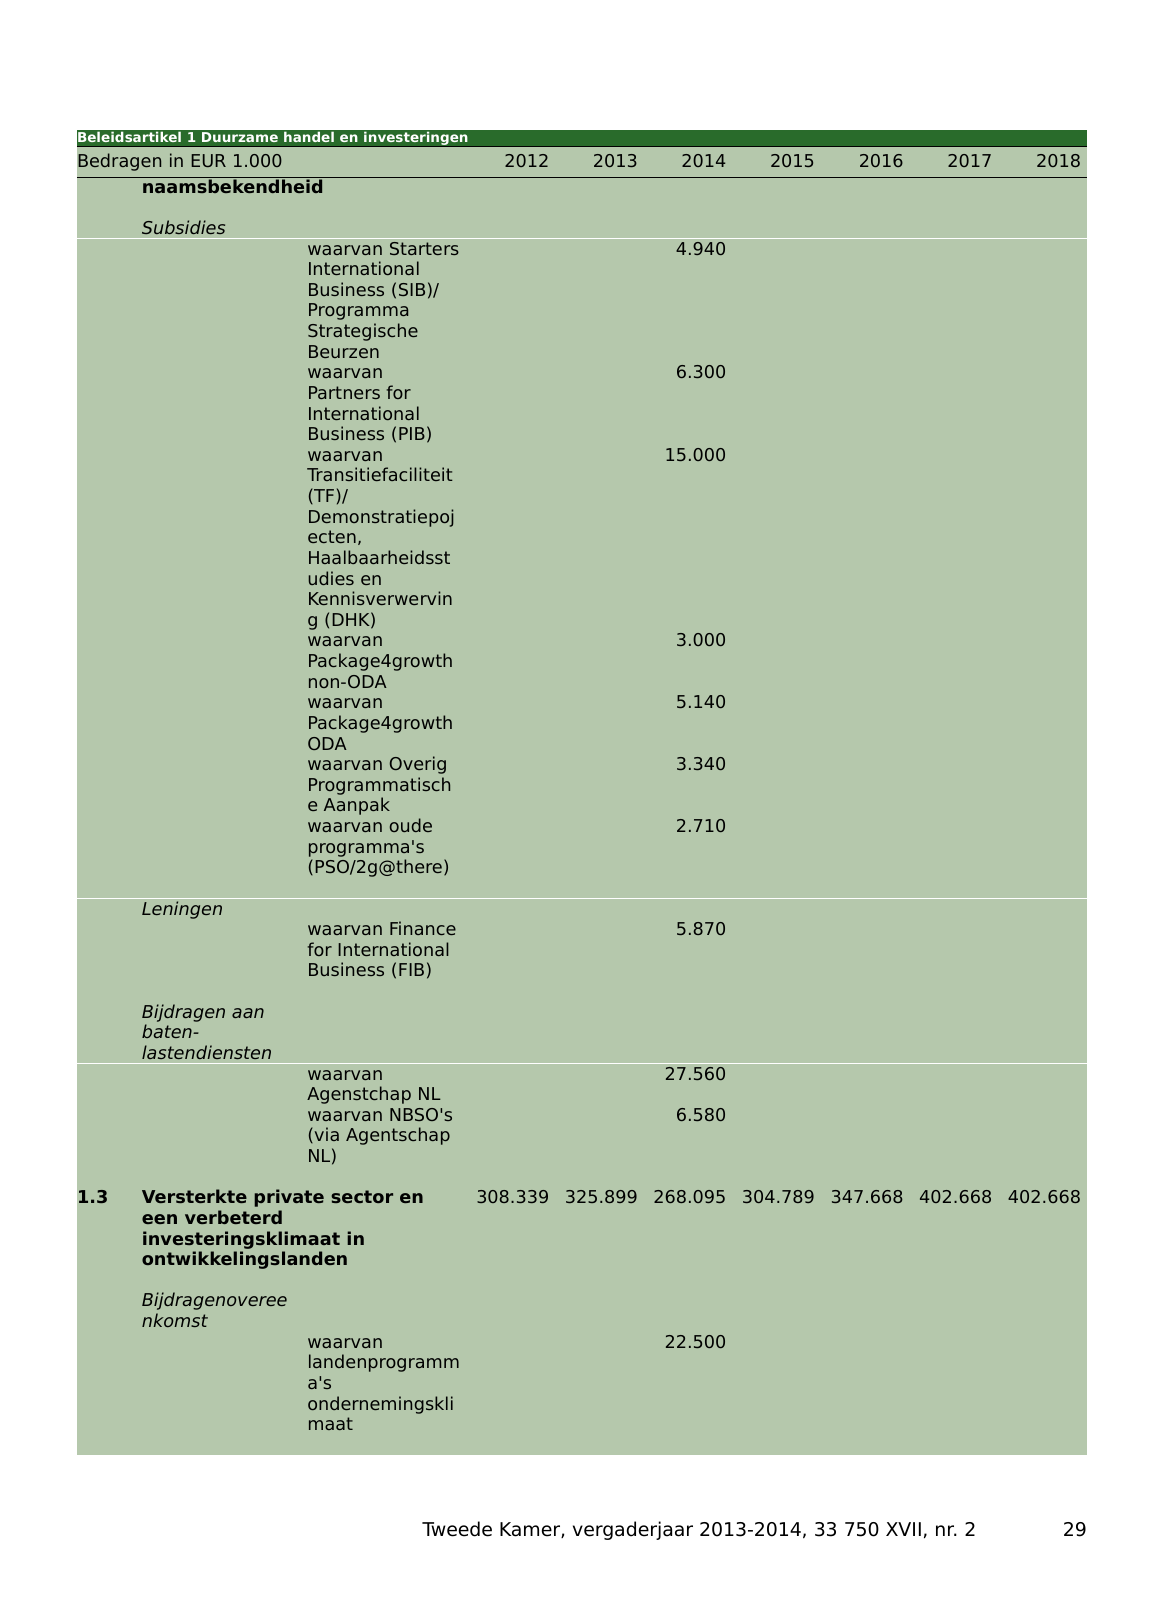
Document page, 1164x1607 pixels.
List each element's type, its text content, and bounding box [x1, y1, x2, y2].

table_cell [136, 1105, 301, 1167]
table_cell [466, 630, 555, 692]
table_cell [732, 1332, 821, 1435]
table_cell [136, 445, 301, 630]
table_cell [77, 239, 136, 362]
table_cell 2014 [644, 147, 732, 177]
table_cell [466, 816, 555, 878]
table_cell [998, 1105, 1087, 1167]
table_cell [555, 981, 644, 1002]
table_cell [998, 1435, 1087, 1455]
table_cell [136, 692, 301, 754]
table_cell [466, 754, 555, 816]
table_cell [821, 754, 909, 816]
table_cell [466, 1105, 555, 1167]
table_cell [998, 630, 1087, 692]
table_cell [821, 1332, 909, 1435]
table_cell [821, 178, 909, 197]
table_cell 304.789 [732, 1187, 821, 1270]
table_cell [301, 147, 466, 177]
table_cell [555, 899, 644, 919]
table_cell [77, 1064, 136, 1105]
table_cell [77, 362, 136, 445]
table_cell [136, 1064, 301, 1105]
table_cell 268.095 [644, 1187, 732, 1270]
table_cell waarvan Finance for International Business (FIB) [301, 919, 466, 981]
table_cell 402.668 [909, 1187, 998, 1270]
table_cell [301, 197, 466, 218]
table_cell [732, 630, 821, 692]
table_cell [136, 1435, 301, 1455]
table_cell waarvan Agenstchap NL [301, 1064, 466, 1105]
table_cell [77, 981, 136, 1002]
table_cell [821, 899, 909, 919]
table_cell [732, 1435, 821, 1455]
table_cell [466, 1167, 555, 1187]
table_cell [466, 197, 555, 218]
table_cell [998, 692, 1087, 754]
table_cell [998, 239, 1087, 362]
table_cell [998, 754, 1087, 816]
table_cell [644, 178, 732, 197]
table_cell [644, 218, 732, 238]
table_cell [909, 754, 998, 816]
table_cell [644, 1270, 732, 1290]
table_cell [909, 919, 998, 981]
table_cell [909, 1167, 998, 1187]
table_cell [998, 197, 1087, 218]
table_cell [909, 1332, 998, 1435]
table_cell [555, 362, 644, 445]
table_cell [732, 816, 821, 878]
table_cell [136, 630, 301, 692]
table_cell [821, 919, 909, 981]
table_cell [555, 1290, 644, 1332]
table_cell [909, 178, 998, 197]
table_cell waarvan Starters International Business (SIB)/ Programma Strategische Beurzen [301, 239, 466, 362]
table_cell [466, 1002, 555, 1063]
table_cell [466, 692, 555, 754]
table_cell [301, 1270, 466, 1290]
table_cell [909, 218, 998, 238]
table_cell 2013 [555, 147, 644, 177]
table_cell [732, 754, 821, 816]
table_cell [466, 899, 555, 919]
table_cell [466, 878, 555, 898]
table_header Beleidsartikel 1 Duurzame handel en investeringen [77, 130, 1087, 146]
table_cell [644, 878, 732, 898]
table_cell 3.340 [644, 754, 732, 816]
table_cell [466, 239, 555, 362]
table_cell [998, 981, 1087, 1002]
table_cell [136, 1167, 301, 1187]
table_cell [909, 445, 998, 630]
table_cell [821, 362, 909, 445]
table_cell [998, 919, 1087, 981]
table_cell [998, 1064, 1087, 1105]
table_cell waarvan Overig Programmatische Aanpak [301, 754, 466, 816]
table_cell [77, 218, 136, 238]
table_cell Subsidies [136, 218, 301, 238]
table_cell [732, 178, 821, 197]
table_cell [732, 362, 821, 445]
table_cell 2016 [821, 147, 909, 177]
table_cell [136, 878, 301, 898]
table_cell [732, 919, 821, 981]
table_cell [732, 1105, 821, 1167]
table_cell [909, 1002, 998, 1063]
table_cell [77, 1290, 136, 1332]
table_cell [909, 878, 998, 898]
table_cell waarvan NBSO's (via Agentschap NL) [301, 1105, 466, 1167]
table_cell [555, 445, 644, 630]
table_cell [909, 1105, 998, 1167]
table_cell [301, 1435, 466, 1455]
table_cell [909, 899, 998, 919]
table_cell 347.668 [821, 1187, 909, 1270]
table_cell [466, 178, 555, 197]
table_cell 5.140 [644, 692, 732, 754]
table_cell [136, 197, 301, 218]
table_cell [732, 878, 821, 898]
table_cell [909, 1435, 998, 1455]
table_cell [821, 1435, 909, 1455]
table_cell [998, 1332, 1087, 1435]
table_cell [644, 899, 732, 919]
table_cell Bijdragenovereenkomst [136, 1290, 301, 1332]
table_cell Bedragen in EUR 1.000 [77, 147, 301, 177]
table_cell [77, 754, 136, 816]
table_cell [466, 445, 555, 630]
table_cell [77, 1105, 136, 1167]
table_cell 5.870 [644, 919, 732, 981]
table_cell 27.560 [644, 1064, 732, 1105]
table_cell [998, 362, 1087, 445]
table_cell [555, 1270, 644, 1290]
table_cell [732, 692, 821, 754]
table_cell [136, 919, 301, 981]
table_cell [909, 692, 998, 754]
table_cell [732, 239, 821, 362]
table_cell [732, 197, 821, 218]
table_cell [466, 1435, 555, 1455]
table_cell [555, 630, 644, 692]
table_cell [821, 1290, 909, 1332]
table_cell [909, 239, 998, 362]
table_cell [732, 899, 821, 919]
table_cell waarvan Package4growth ODA [301, 692, 466, 754]
table_cell [466, 919, 555, 981]
table_cell [998, 178, 1087, 197]
table_cell [821, 630, 909, 692]
table_cell [466, 1290, 555, 1332]
table_cell [77, 445, 136, 630]
table_cell [998, 899, 1087, 919]
table_cell [732, 445, 821, 630]
table_cell [77, 630, 136, 692]
table_cell [821, 445, 909, 630]
table_cell [732, 1270, 821, 1290]
table_cell [555, 197, 644, 218]
table_cell waarvan Package4growth non-ODA [301, 630, 466, 692]
table_cell 2015 [732, 147, 821, 177]
table_cell [136, 1332, 301, 1435]
table_cell 2017 [909, 147, 998, 177]
table_cell [555, 1105, 644, 1167]
table_cell Leningen [136, 899, 301, 919]
table_cell Bijdragen aan baten-lastendiensten [136, 1002, 301, 1063]
table_cell [909, 981, 998, 1002]
table_cell [644, 1435, 732, 1455]
table_cell [466, 362, 555, 445]
table_cell [301, 218, 466, 238]
table_cell [77, 878, 136, 898]
table_cell waarvan Partners for International Business (PIB) [301, 362, 466, 445]
table_cell waarvan landenprogramma's ondernemingsklimaat [301, 1332, 466, 1435]
table_cell [555, 878, 644, 898]
table_cell [909, 630, 998, 692]
table_cell [732, 1167, 821, 1187]
table_cell [821, 1002, 909, 1063]
table_cell [644, 197, 732, 218]
table_cell [555, 1332, 644, 1435]
table_cell [77, 899, 136, 919]
table_cell [136, 1270, 301, 1290]
table_cell 3.000 [644, 630, 732, 692]
table_cell [77, 197, 136, 218]
table_cell [136, 754, 301, 816]
table_cell [644, 981, 732, 1002]
table_cell [136, 981, 301, 1002]
table_cell [732, 981, 821, 1002]
table_cell [77, 816, 136, 878]
table_cell [909, 362, 998, 445]
table_cell [732, 1290, 821, 1332]
table_cell [998, 878, 1087, 898]
table_cell waarvan Transitiefaciliteit (TF)/ Demonstratiepojecten, Haalbaarheidsstudies en Kennisverwerving (DHK) [301, 445, 466, 630]
table_cell [644, 1002, 732, 1063]
table_cell 308.339 [466, 1187, 555, 1270]
table_cell [821, 1105, 909, 1167]
table_cell [136, 239, 301, 362]
table_cell 15.000 [644, 445, 732, 630]
table_cell [301, 1002, 466, 1063]
table_cell 22.500 [644, 1332, 732, 1435]
table_cell [77, 1167, 136, 1187]
table_cell [555, 919, 644, 981]
table_cell 6.300 [644, 362, 732, 445]
table_cell [644, 1290, 732, 1332]
table_cell [555, 1167, 644, 1187]
table_cell [301, 899, 466, 919]
table_cell 2018 [998, 147, 1087, 177]
table_cell [998, 445, 1087, 630]
table_cell 402.668 [998, 1187, 1087, 1270]
table_cell [821, 239, 909, 362]
table_cell 1.3 [77, 1187, 136, 1270]
table_cell [821, 816, 909, 878]
table_cell [555, 218, 644, 238]
table_cell [77, 919, 136, 981]
table_cell 4.940 [644, 239, 732, 362]
table_cell [555, 1002, 644, 1063]
table_cell [77, 692, 136, 754]
table_cell [821, 878, 909, 898]
table_cell [77, 1435, 136, 1455]
table_cell [301, 878, 466, 898]
table_cell 2.710 [644, 816, 732, 878]
table_cell [77, 178, 136, 197]
table_cell [732, 218, 821, 238]
table_cell [821, 981, 909, 1002]
table_cell [821, 692, 909, 754]
table_cell 2012 [466, 147, 555, 177]
table_cell [77, 1332, 136, 1435]
table_cell [136, 362, 301, 445]
table_cell [301, 1167, 466, 1187]
table_cell [555, 1435, 644, 1455]
table_cell [821, 1064, 909, 1105]
table_cell [909, 816, 998, 878]
table_cell [466, 981, 555, 1002]
table_cell [301, 1290, 466, 1332]
table_cell [77, 1270, 136, 1290]
table_cell [732, 1002, 821, 1063]
table_cell [555, 816, 644, 878]
table_cell [466, 1332, 555, 1435]
table_cell [821, 1167, 909, 1187]
table_cell [909, 197, 998, 218]
table_cell [555, 692, 644, 754]
table_cell [998, 816, 1087, 878]
table_cell [909, 1064, 998, 1105]
table_cell [821, 218, 909, 238]
table_cell [466, 1270, 555, 1290]
table_cell [466, 218, 555, 238]
table_cell [555, 1064, 644, 1105]
table_cell [555, 754, 644, 816]
table_cell [555, 239, 644, 362]
table_cell [77, 1002, 136, 1063]
table_cell [301, 981, 466, 1002]
table_cell [909, 1270, 998, 1290]
table_cell waarvan oude programma's (PSO/2g@there) [301, 816, 466, 878]
table_cell [998, 1270, 1087, 1290]
table_cell [136, 816, 301, 878]
table_cell [998, 1290, 1087, 1332]
table_cell [644, 1167, 732, 1187]
table_cell 325.899 [555, 1187, 644, 1270]
table_cell [998, 218, 1087, 238]
table_cell [466, 1064, 555, 1105]
table_cell naamsbekendheid [136, 178, 466, 197]
table_cell [821, 1270, 909, 1290]
table_cell [998, 1002, 1087, 1063]
table_cell Versterkte private sector en een verbeterd investeringsklimaat in ontwikkelingslanden [136, 1187, 466, 1270]
table_cell 6.580 [644, 1105, 732, 1167]
table_cell [555, 178, 644, 197]
table_cell [821, 197, 909, 218]
table_cell [732, 1064, 821, 1105]
table_cell [998, 1167, 1087, 1187]
table_cell [909, 1290, 998, 1332]
